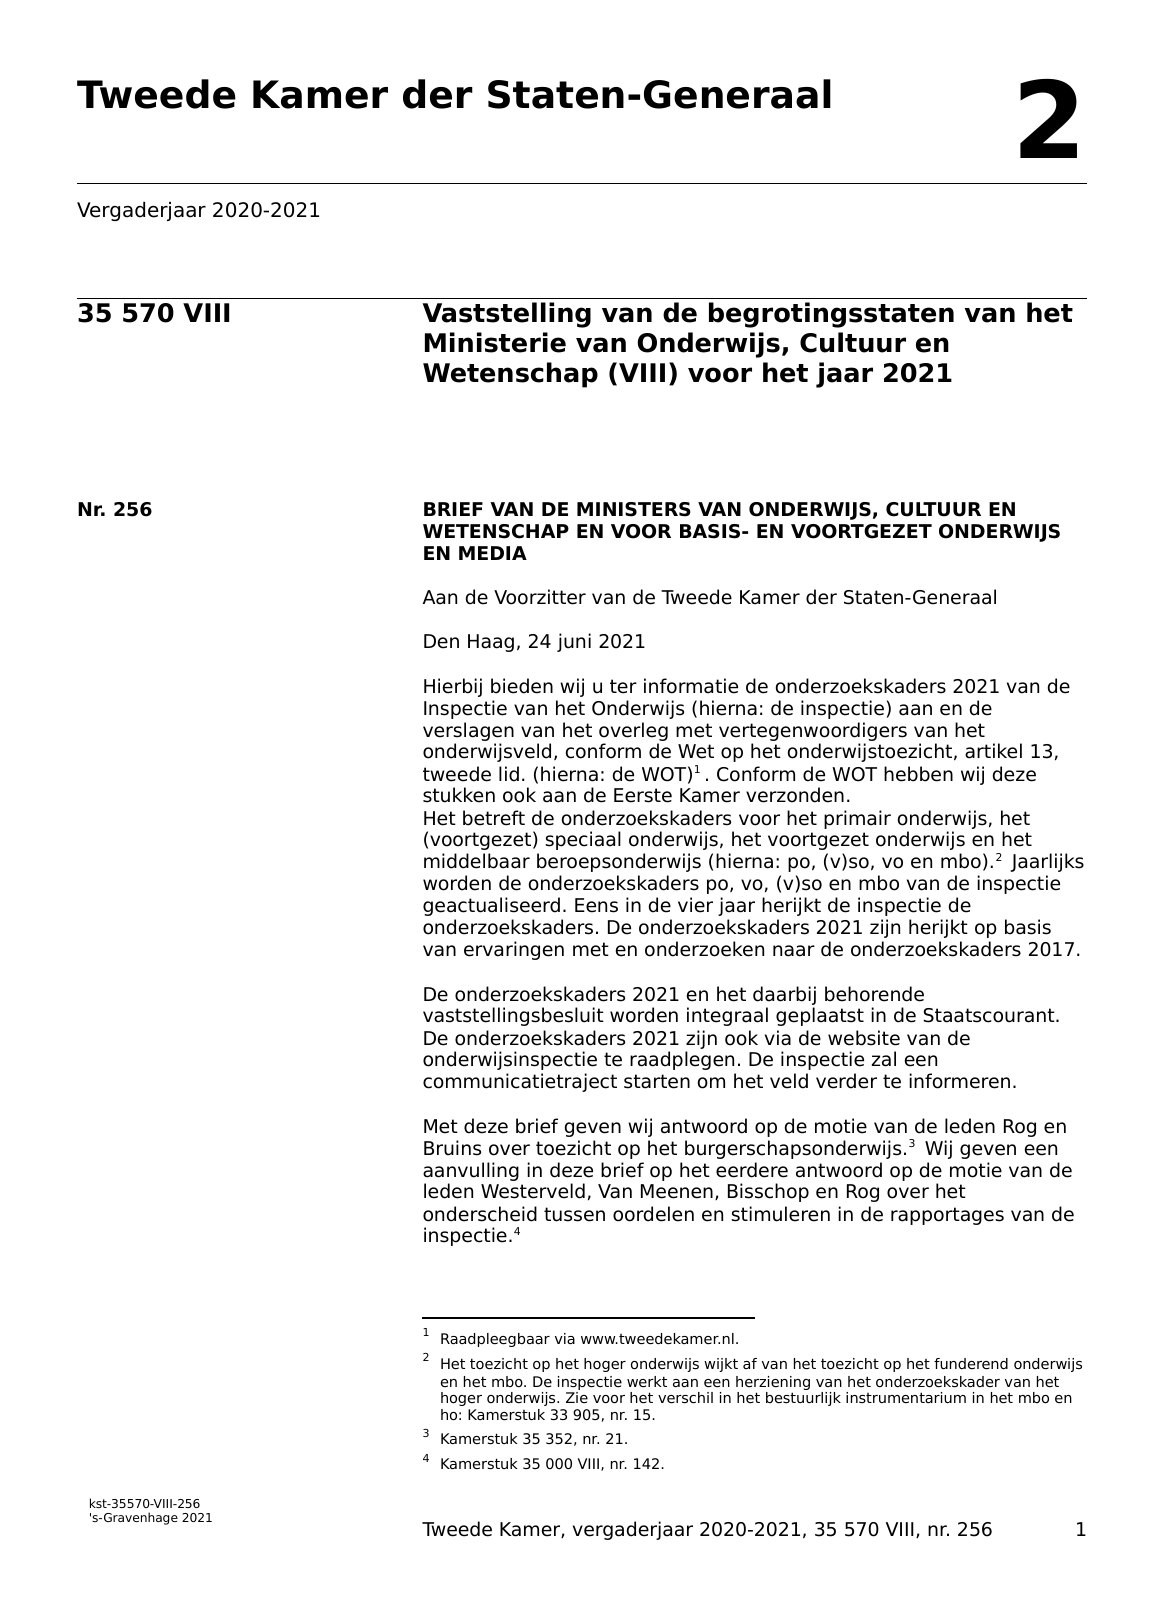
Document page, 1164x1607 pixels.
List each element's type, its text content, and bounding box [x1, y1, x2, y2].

table_header Tweede Kamer der Staten-Generaal [77, 59, 886, 183]
table_cell Vergaderjaar 2020-2021 [77, 184, 1087, 298]
text Kamerstuk 35 000 VIII, nr. 142. [422, 1452, 1087, 1474]
text Aan de Voorzitter van de Tweede Kamer der Staten-Generaal [422, 587, 1087, 609]
table_header 2 [886, 59, 1087, 183]
text Den Haag, 24 juni 2021 [422, 631, 1087, 653]
text Het betreft de onderzoekskaders voor het primair onderwijs, het (voortgezet) speciaal onderwijs, het voortgezet onderwijs en het middelbaar beroepsonderwijs (hierna: po, (v)so, vo en mbo). Jaarlijks worden de onderzoekskaders po, vo, (v)so en mbo van de inspectie geactualiseerd. Eens in de vier jaar herijkt de inspectie de onderzoekskaders. De onderzoekskaders 2021 zijn herijkt op basis van ervaringen met en onderzoeken naar de onderzoekskaders 2017. [422, 807, 1087, 961]
text Kamerstuk 35 352, nr. 21. [422, 1427, 1087, 1449]
subtitle Nr. 256 BRIEF VAN DE MINISTERS VAN ONDERWIJS, CULTUUR EN WETENSCHAP EN VOOR BASIS- EN VOORTGEZET ONDERWIJS EN MEDIA [77, 499, 1087, 565]
text 's-Gravenhage 2021 [88, 1511, 323, 1525]
text Raadpleegbaar via www.tweedekamer.nl. [422, 1327, 1087, 1349]
text kst-35570-VIII-256 [88, 1497, 323, 1511]
text Met deze brief geven wij antwoord op de motie van de leden Rog en Bruins over toezicht op het burgerschapsonderwijs. Wij geven een aanvulling in deze brief op het eerdere antwoord op de motie van de leden Westerveld, Van Meenen, Bisschop en Rog over het onderscheid tussen oordelen en stimuleren in de rapportages van de inspectie. [422, 1116, 1087, 1247]
text Het toezicht op het hoger onderwijs wijkt af van het toezicht op het funderend onderwijs en het mbo. De inspectie werkt aan een herziening van het onderzoekskader van het hoger onderwijs. Zie voor het verschil in het bestuurlijk instrumentarium in het mbo en ho: Kamerstuk 33 905, nr. 15. [422, 1352, 1087, 1424]
subtitle 35 570 VIII Vaststelling van de begrotingsstaten van het Ministerie van Onderwijs, Cultuur en Wetenschap (VIII) voor het jaar 2021 [77, 299, 1087, 388]
text De onderzoekskaders 2021 en het daarbij behorende vaststellingsbesluit worden integraal geplaatst in de Staatscourant. De onderzoekskaders 2021 zijn ook via de website van de onderwijsinspectie te raadplegen. De inspectie zal een communicatietraject starten om het veld verder te informeren. [422, 983, 1087, 1093]
text Hierbij bieden wij u ter informatie de onderzoekskaders 2021 van de Inspectie van het Onderwijs (hierna: de inspectie) aan en de verslagen van het overleg met vertegenwoordigers van het onderwijsveld, conform de Wet op het onderwijstoezicht, artikel 13, tweede lid. (hierna: de WOT). Conform de WOT hebben wij deze stukken ook aan de Eerste Kamer verzonden. [422, 676, 1087, 807]
